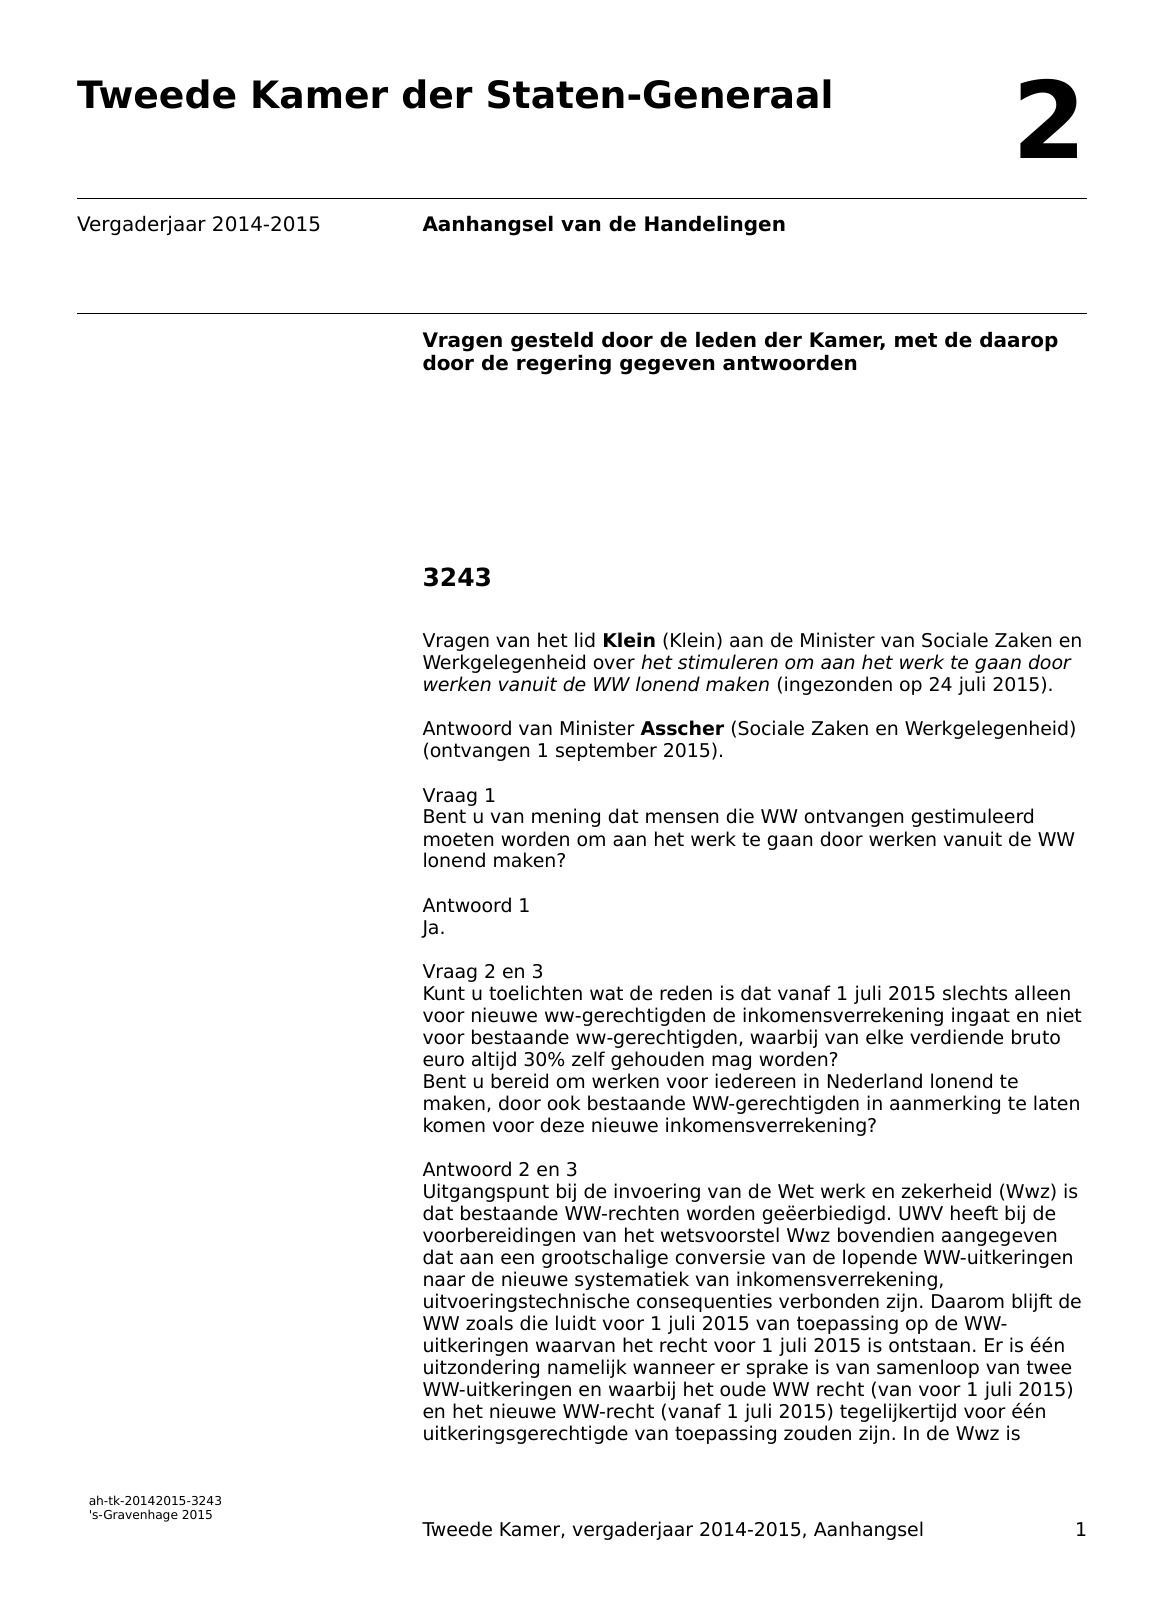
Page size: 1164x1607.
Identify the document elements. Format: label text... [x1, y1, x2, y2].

text Kunt u toelichten wat de reden is dat vanaf 1 juli 2015 slechts alleen voor nieuwe ww-gerechtigden de inkomensverrekening ingaat en niet voor bestaande ww-gerechtigden, waarbij van elke verdiende bruto euro altijd 30% zelf gehouden mag worden? [422, 983, 1087, 1071]
text Ja. [422, 917, 1087, 938]
text Antwoord 2 en 3 [422, 1159, 1087, 1181]
text Bent u van mening dat mensen die WW ontvangen gestimuleerd moeten worden om aan het werk te gaan door werken vanuit de WW lonend maken? [422, 806, 1087, 872]
text Bent u bereid om werken voor iedereen in Nederland lonend te maken, door ook bestaande WW-gerechtigden in aanmerking te laten komen voor deze nieuwe inkomensverrekening? [422, 1071, 1087, 1137]
text Antwoord 1 [422, 894, 1087, 917]
text Uitgangspunt bij de invoering van de Wet werk en zekerheid (Wwz) is dat bestaande WW-rechten worden geëerbiedigd. UWV heeft bij de voorbereidingen van het wetsvoorstel Wwz bovendien aangegeven dat aan een grootschalige conversie van de lopende WW-uitkeringen naar de nieuwe systematiek van inkomensverrekening, uitvoeringstechnische consequenties verbonden zijn. Daarom blijft de WW zoals die luidt voor 1 juli 2015 van toepassing op de WW-uitkeringen waarvan het recht voor 1 juli 2015 is ontstaan. Er is één uitzondering namelijk wanneer er sprake is van samenloop van twee WW-uitkeringen en waarbij het oude WW recht (van voor 1 juli 2015) en het nieuwe WW-recht (vanaf 1 juli 2015) tegelijkertijd voor één uitkeringsgerechtigde van toepassing zouden zijn. In de Wwz is [422, 1181, 1087, 1444]
text ah-tk-20142015-3243 [88, 1494, 323, 1508]
text Antwoord van Minister Asscher (Sociale Zaken en Werkgelegenheid) (ontvangen 1 september 2015). [422, 718, 1087, 762]
text 3243 [422, 563, 1087, 592]
text Vraag 2 en 3 [422, 961, 1087, 983]
text Vragen van het lid Klein (Klein) aan de Minister van Sociale Zaken en Werkgelegenheid over het stimuleren om aan het werk te gaan door werken vanuit de WW lonend maken (ingezonden op 24 juli 2015). [422, 630, 1087, 696]
table_cell Aanhangsel van de Handelingen [422, 199, 1087, 313]
table_cell Vergaderjaar 2014-2015 [77, 199, 422, 313]
table_header 2 [886, 59, 1087, 198]
table_cell [77, 314, 422, 375]
text 's-Gravenhage 2015 [88, 1508, 323, 1522]
table_header Tweede Kamer der Staten-Generaal [77, 59, 886, 198]
text Vraag 1 [422, 784, 1087, 806]
table_cell Vragen gesteld door de leden der Kamer, met de daarop door de regering gegeven antwoorden [422, 314, 1087, 375]
